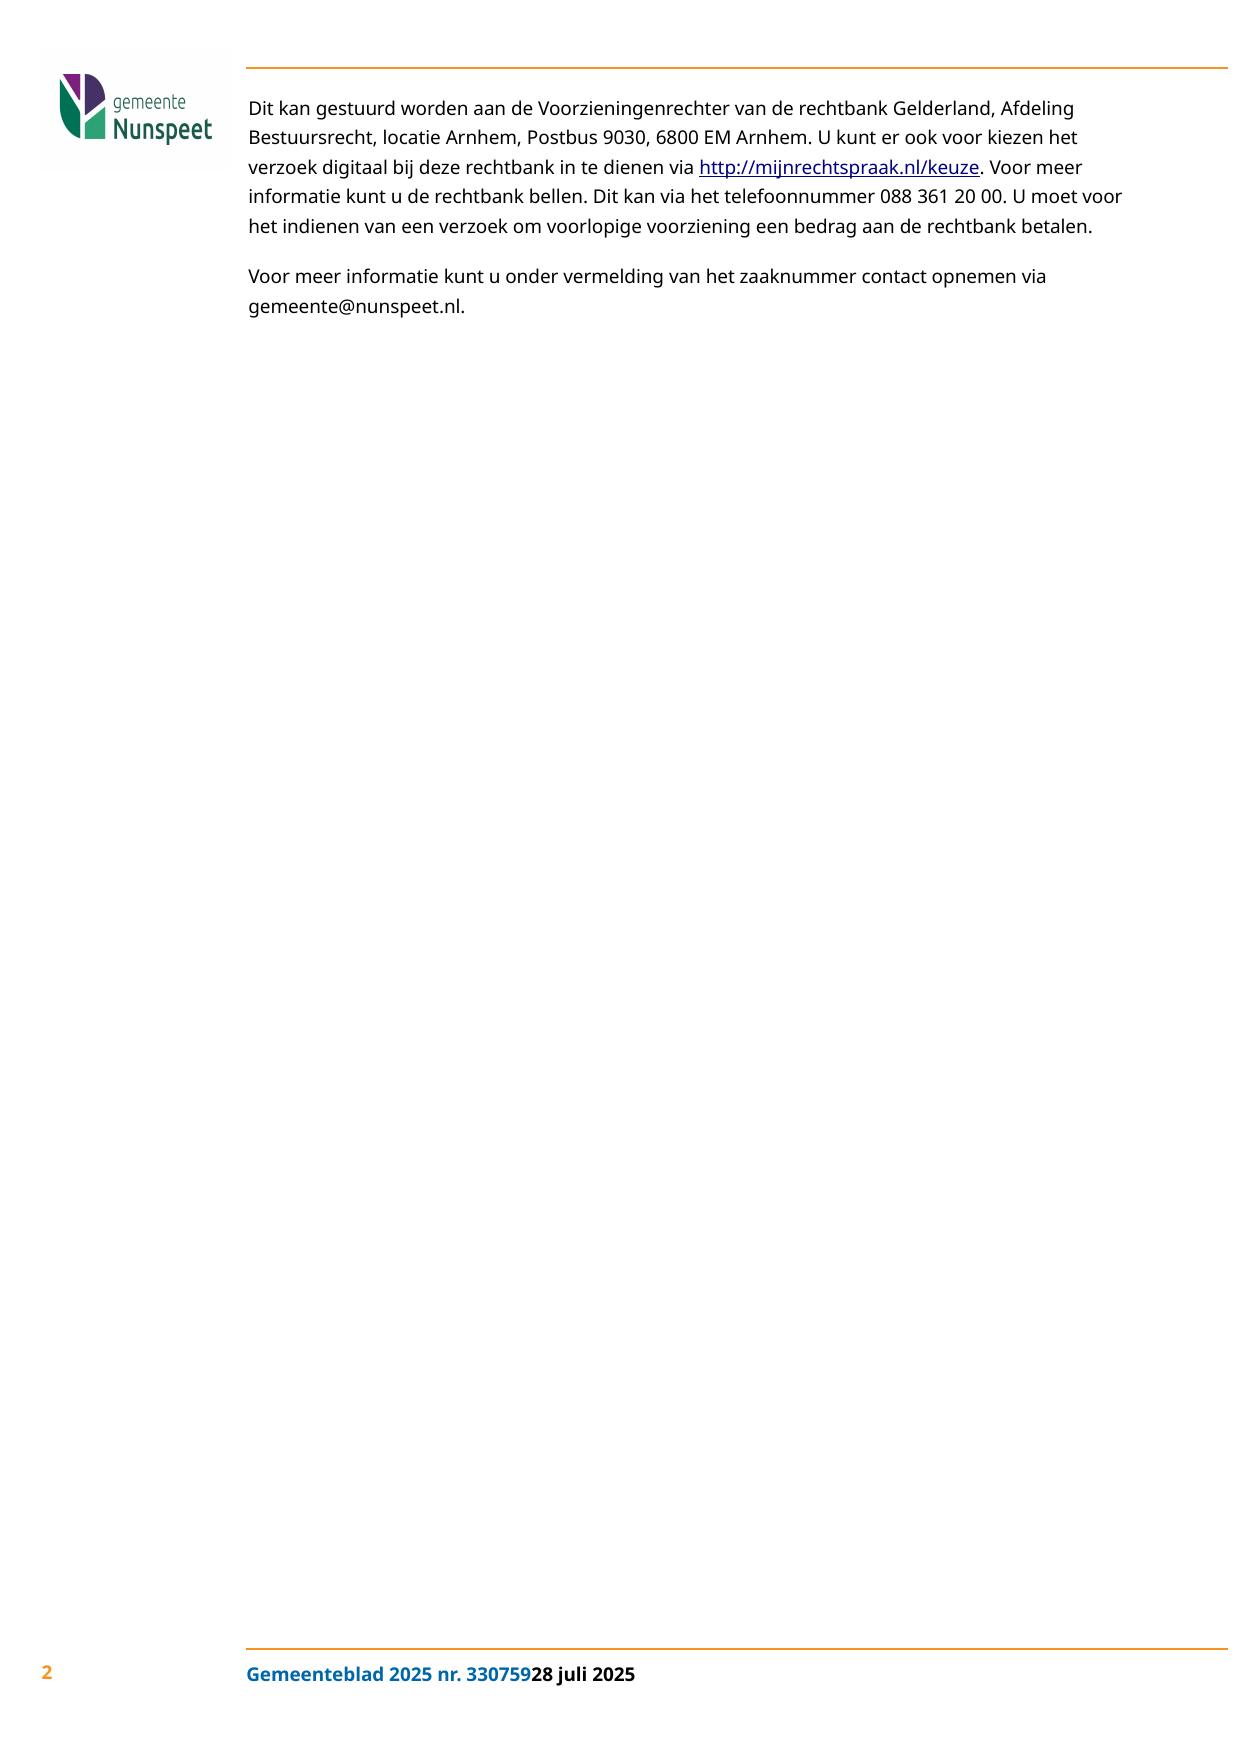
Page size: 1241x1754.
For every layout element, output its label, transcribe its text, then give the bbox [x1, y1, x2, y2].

picture [41, 47, 231, 172]
text Dit kan gestuurd worden aan de Voorzieningenrechter van de rechtbank Gelderland, Afdeling Bestuursrecht, locatie Arnhem, Postbus 9030, 6800 EM Arnhem. U kunt er ook voor kiezen het verzoek digitaal bij deze rechtbank in te dienen via http://mijnrechtspraak.nl/keuze. Voor meer informatie kunt u de rechtbank bellen. Dit kan via het telefoonnummer 088 361 20 00. U moet voor het indienen van een verzoek om voorlopige voorziening een bedrag aan de rechtbank betalen. [248, 95, 1152, 239]
text Voor meer informatie kunt u onder vermelding van het zaaknummer contact opnemen via gemeente@nunspeet.nl. [248, 263, 1152, 319]
